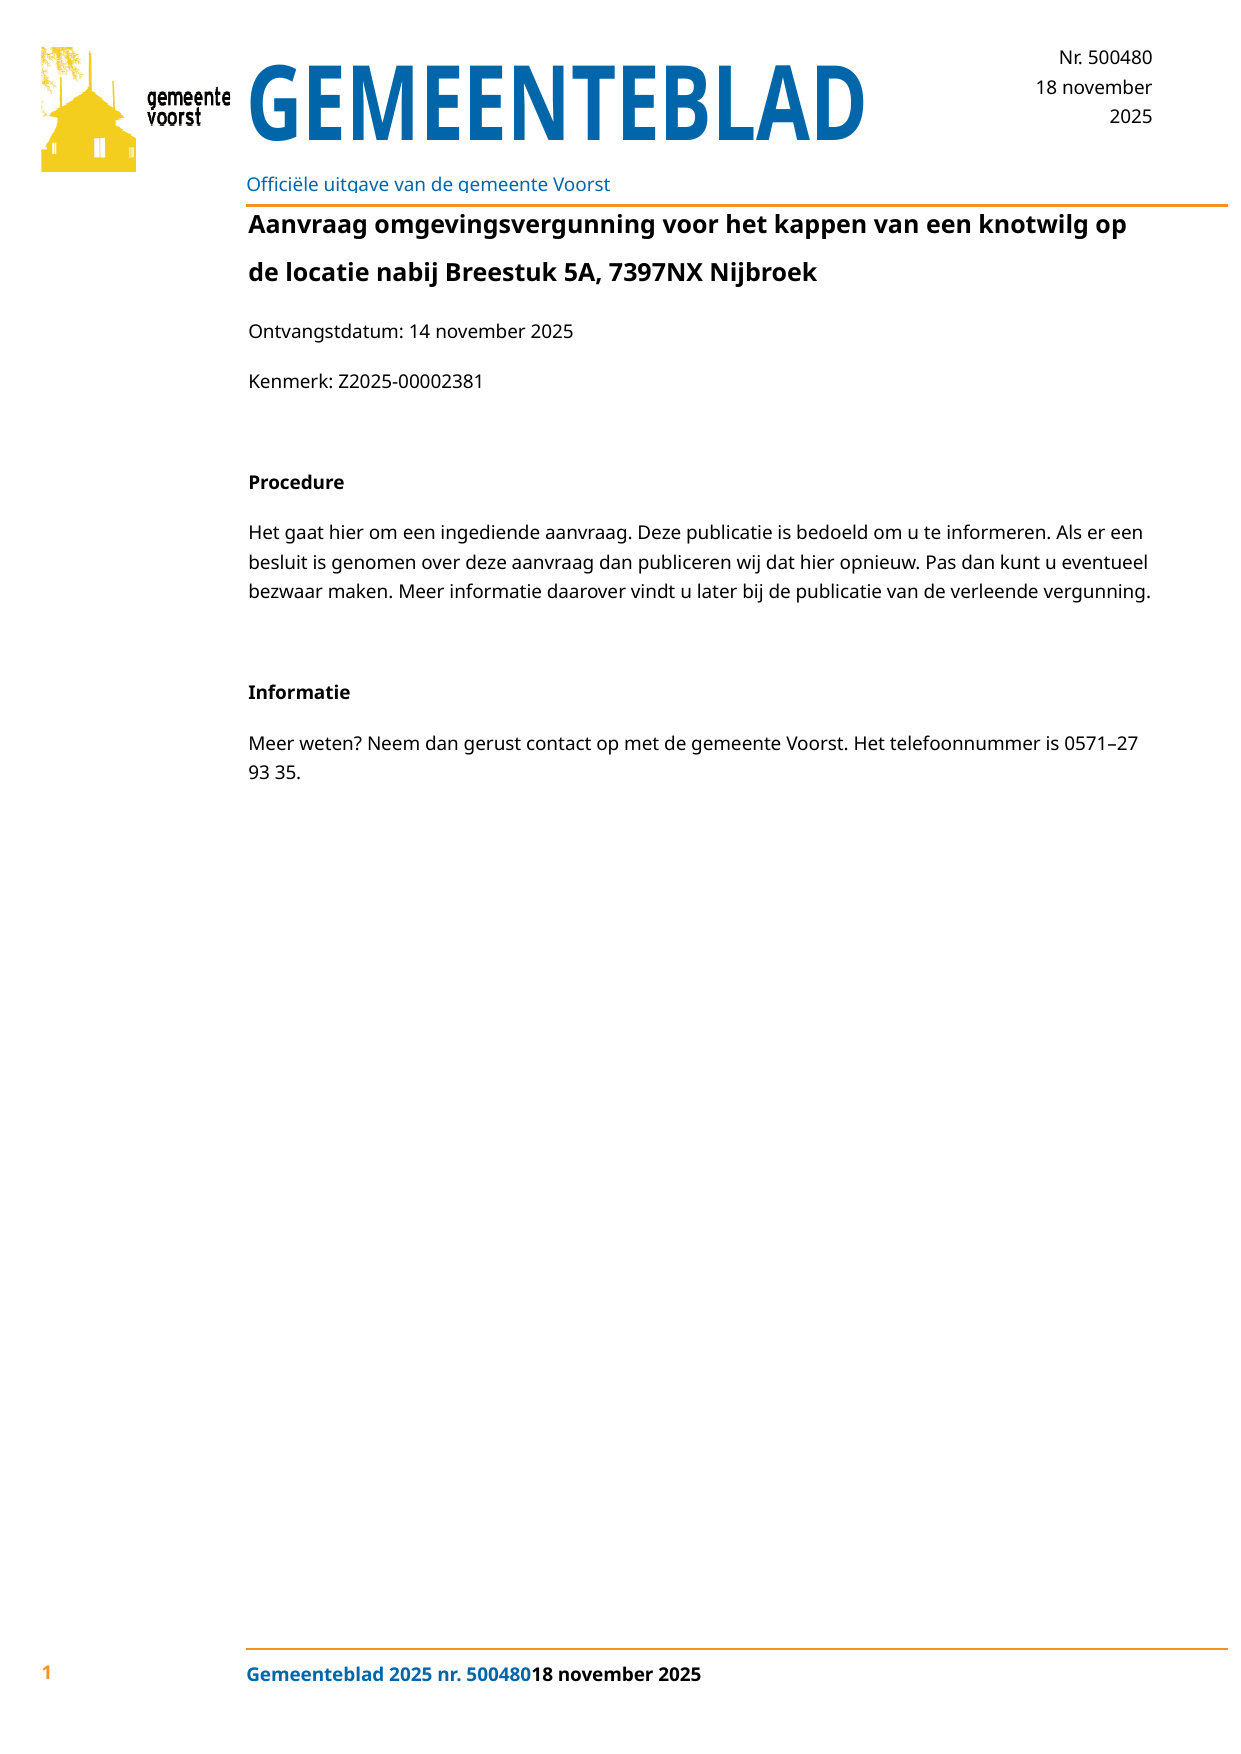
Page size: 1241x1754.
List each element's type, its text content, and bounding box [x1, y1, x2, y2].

text Het gaat hier om een ingediende aanvraag. Deze publicatie is bedoeld om u te informeren. Als er een besluit is genomen over deze aanvraag dan publiceren wij dat hier opnieuw. Pas dan kunt u eventueel bezwaar maken. Meer informatie daarover vindt u later bij de publicatie van de verleende vergunning. [248, 519, 1152, 604]
text Aanvraag omgevingsvergunning voor het kappen van een knotwilg op de locatie nabij Breestuk 5A, 7397NX Nijbroek [248, 207, 1152, 288]
text Meer weten? Neem dan gerust contact op met de gemeente Voorst. Het telefoonnummer is 0571–27 93 35. [248, 730, 1152, 785]
text Informatie [248, 679, 1152, 705]
text Procedure [248, 469, 1152, 495]
picture [41, 47, 231, 172]
text Ontvangstdatum: 14 november 2025 [248, 318, 1152, 344]
text Kenmerk: Z2025-00002381 [248, 368, 1152, 394]
